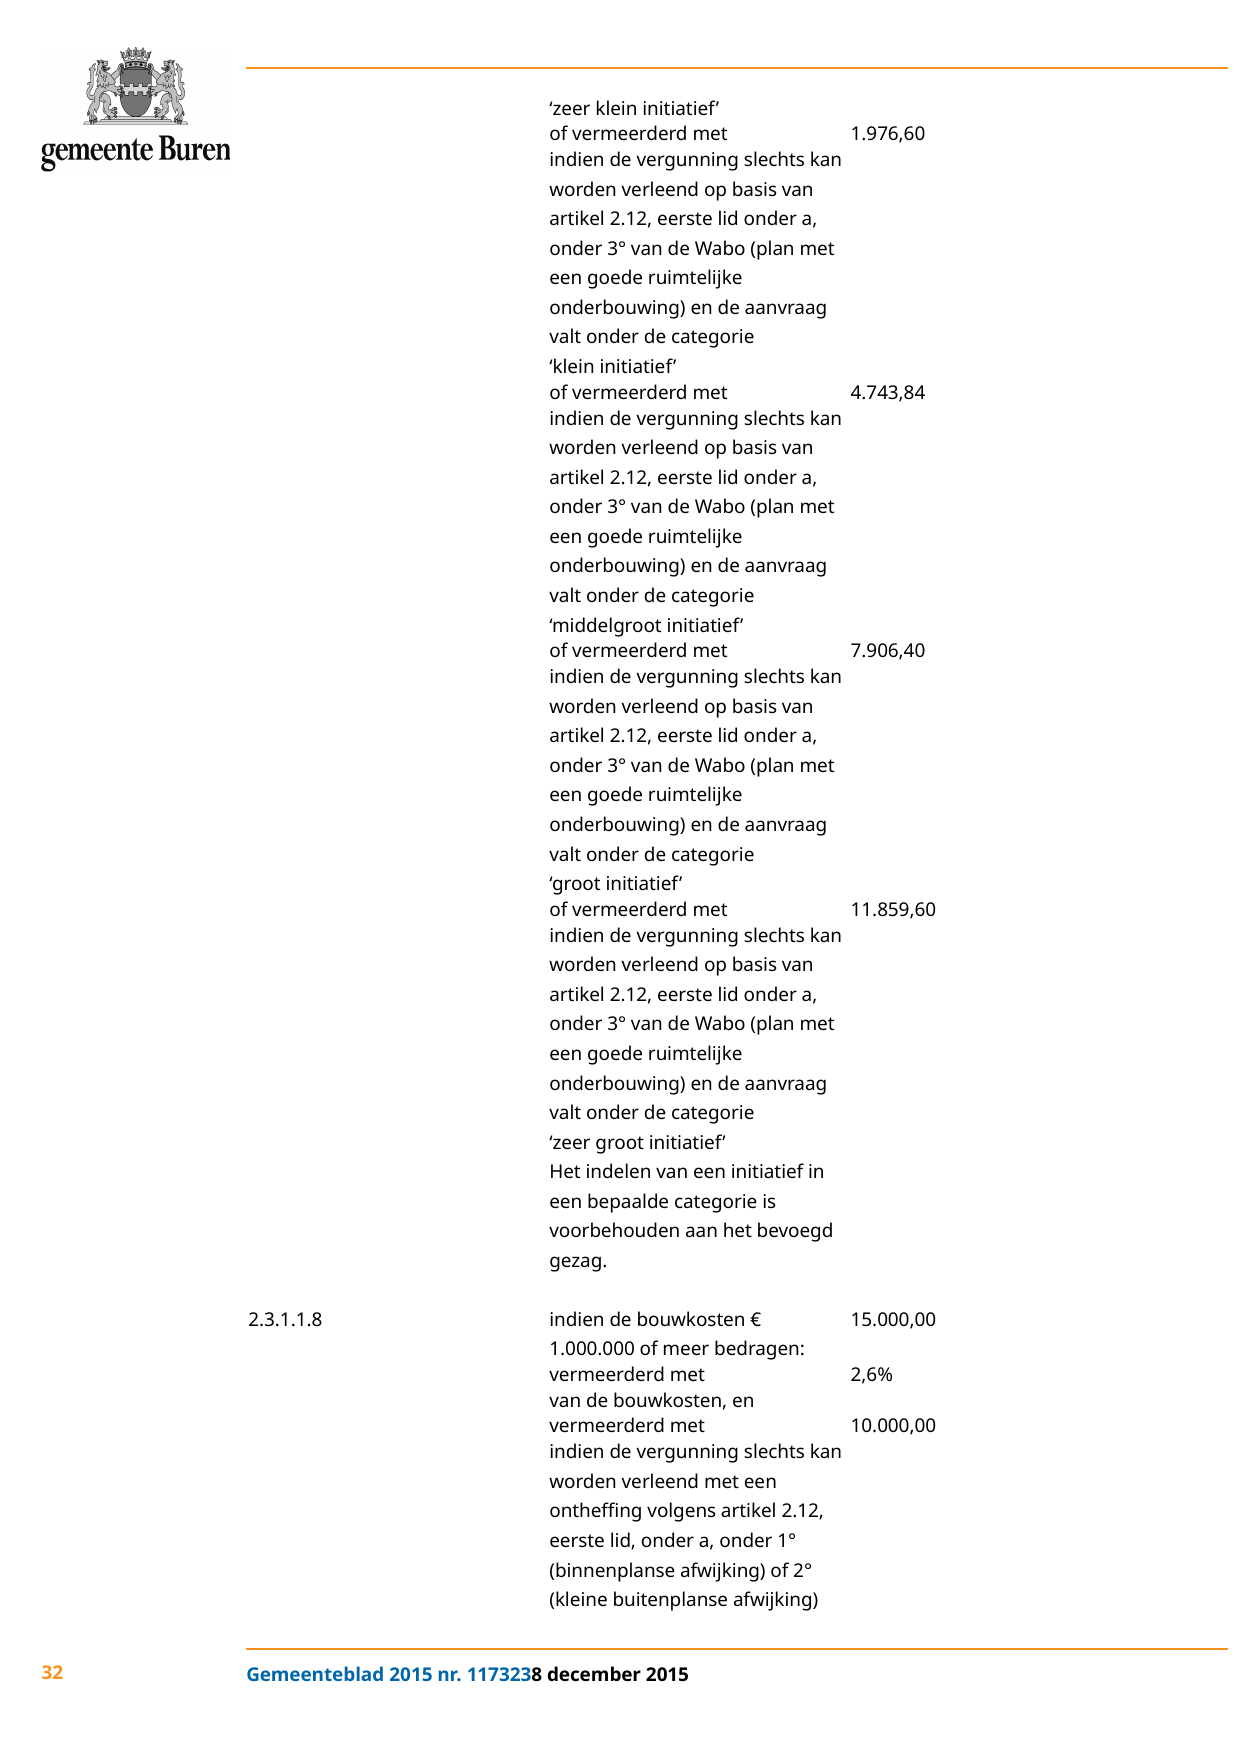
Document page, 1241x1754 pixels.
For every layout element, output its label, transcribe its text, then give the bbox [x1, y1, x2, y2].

table_cell [248, 1387, 549, 1413]
table_cell [248, 663, 549, 896]
table_cell vermeerderd met [549, 1413, 850, 1438]
table_cell indien de vergunning slechts kan worden verleend op basis van artikel 2.12, eerste lid onder a, onder 3° van de Wabo (plan met een goede ruimtelijke onderbouwing) en de aanvraag valt onder de categorie ‘zeer groot initiatief’ Het indelen van een initiatief in een bepaalde categorie is voorbehouden aan het bevoegd gezag. [549, 922, 850, 1273]
table_cell [248, 1439, 549, 1612]
table_cell of vermeerderd met [549, 638, 850, 663]
table_cell [248, 405, 549, 638]
table_cell [248, 922, 549, 1273]
table_cell 10.000,00 [850, 1413, 1152, 1438]
table_cell ‘zeer klein initiatief’ [549, 95, 850, 121]
table_cell [850, 922, 1152, 1273]
table_cell van de bouwkosten, en [549, 1387, 850, 1413]
table_cell 7.906,40 [850, 638, 1152, 663]
table_cell [248, 95, 549, 121]
table_cell [850, 663, 1152, 896]
table_cell 4.743,84 [850, 379, 1152, 405]
table_cell [850, 1387, 1152, 1413]
table_cell [850, 146, 1152, 379]
table_cell 2,6% [850, 1361, 1152, 1387]
table_cell [248, 896, 549, 922]
table_header 15.000,00 [850, 1306, 1152, 1361]
table_cell [248, 1361, 549, 1387]
table_cell vermeerderd met [549, 1361, 850, 1387]
table_cell indien de vergunning slechts kan worden verleend op basis van artikel 2.12, eerste lid onder a, onder 3° van de Wabo (plan met een goede ruimtelijke onderbouwing) en de aanvraag valt onder de categorie ‘groot initiatief’ [549, 663, 850, 896]
table_cell [248, 121, 549, 146]
table_cell of vermeerderd met [549, 379, 850, 405]
table_cell [850, 405, 1152, 638]
picture [41, 47, 231, 172]
table_cell [248, 146, 549, 379]
table_cell [850, 95, 1152, 121]
table_cell of vermeerderd met [549, 896, 850, 922]
table_cell [850, 1439, 1152, 1612]
table_header 2.3.1.1.8 [248, 1306, 549, 1361]
table_header indien de bouwkosten € 1.000.000 of meer bedragen: [549, 1306, 850, 1361]
table_cell of vermeerderd met [549, 121, 850, 146]
table_cell [248, 638, 549, 663]
table_cell [248, 1413, 549, 1438]
table_cell indien de vergunning slechts kan worden verleend op basis van artikel 2.12, eerste lid onder a, onder 3° van de Wabo (plan met een goede ruimtelijke onderbouwing) en de aanvraag valt onder de categorie ‘klein initiatief’ [549, 146, 850, 379]
table_cell indien de vergunning slechts kan worden verleend op basis van artikel 2.12, eerste lid onder a, onder 3° van de Wabo (plan met een goede ruimtelijke onderbouwing) en de aanvraag valt onder de categorie ‘middelgroot initiatief’ [549, 405, 850, 638]
table_cell 1.976,60 [850, 121, 1152, 146]
table_cell indien de vergunning slechts kan worden verleend met een ontheffing volgens artikel 2.12, eerste lid, onder a, onder 1° (binnenplanse afwijking) of 2° (kleine buitenplanse afwijking) [549, 1439, 850, 1612]
table_cell [248, 379, 549, 405]
table_cell 11.859,60 [850, 896, 1152, 922]
